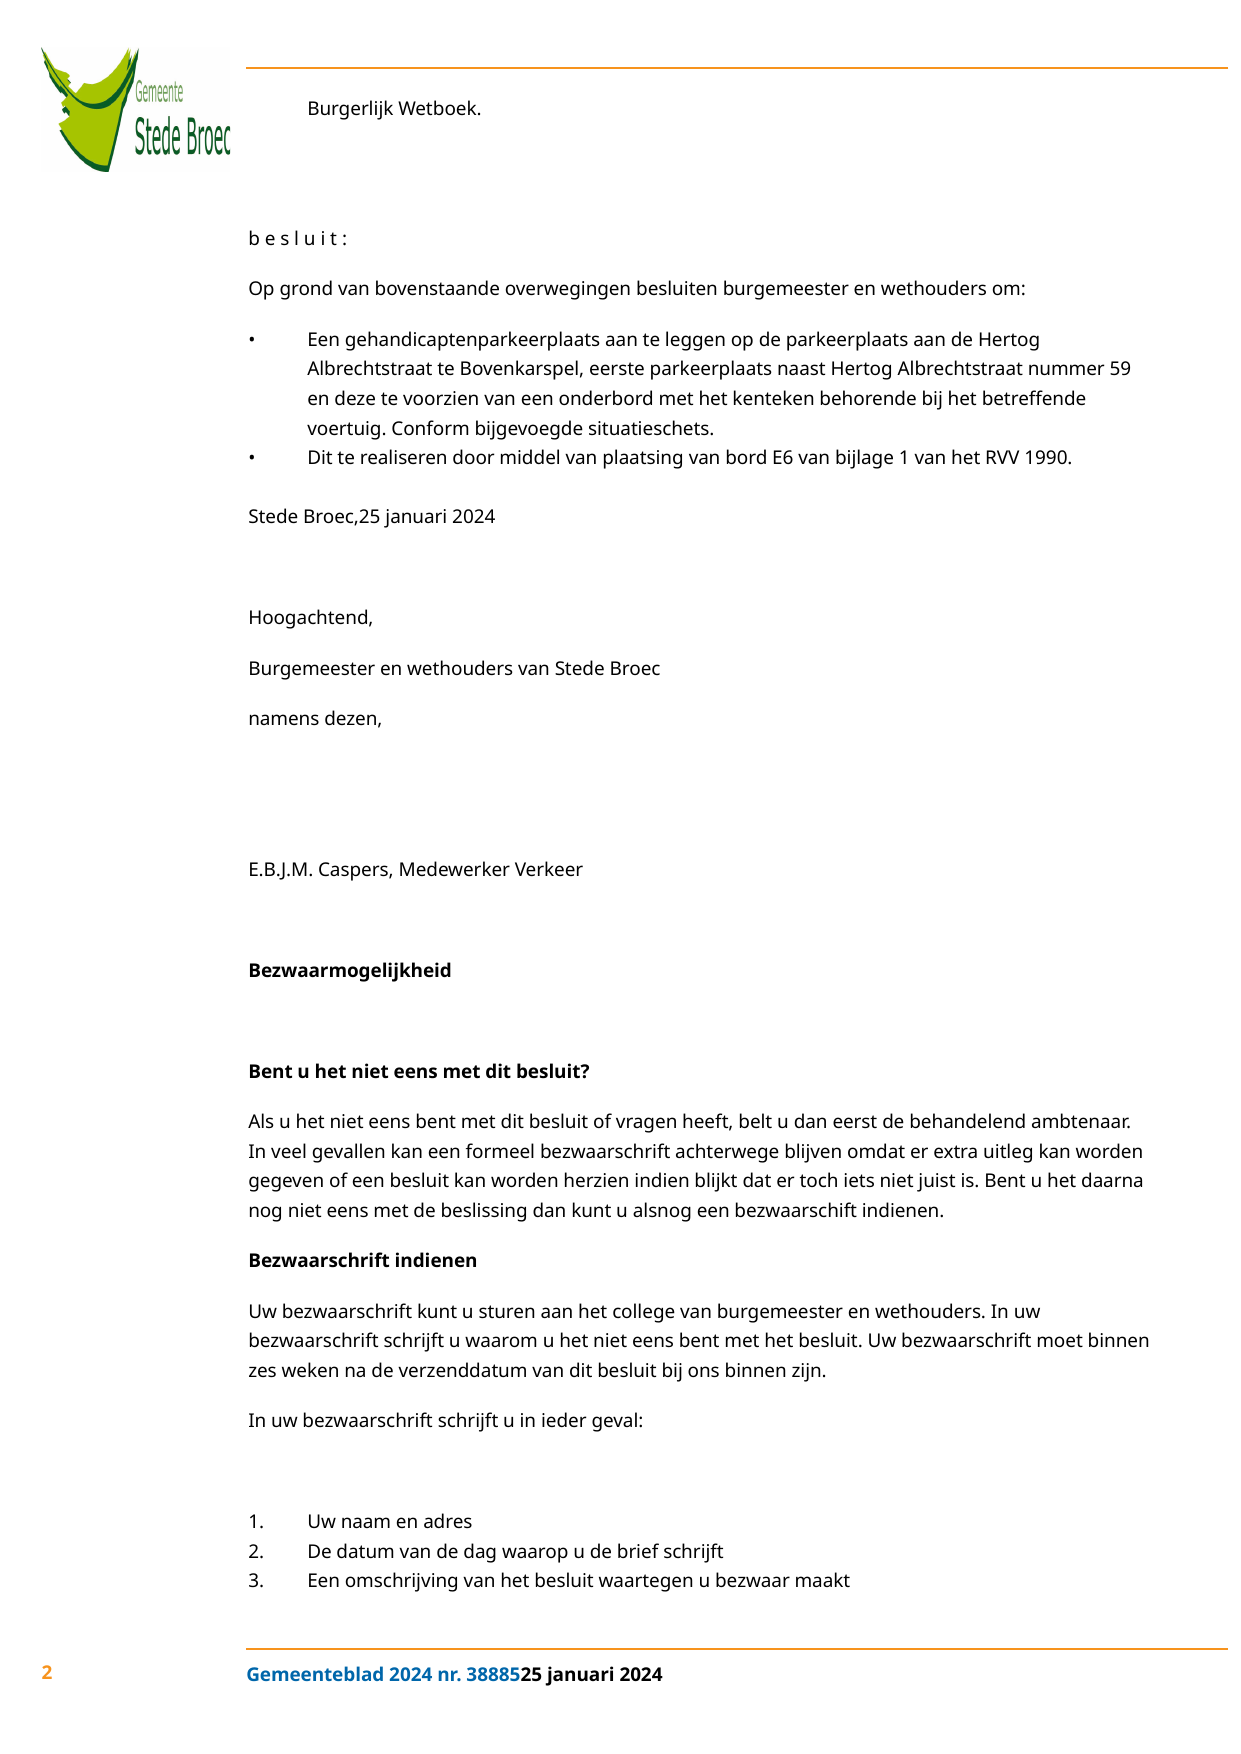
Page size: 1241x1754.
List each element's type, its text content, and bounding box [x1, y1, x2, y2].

text Als u het niet eens bent met dit besluit of vragen heeft, belt u dan eerst de behandelend ambtenaar. In veel gevallen kan een formeel bezwaarschrift achterwege blijven omdat er extra uitleg kan worden gegeven of een besluit kan worden herzien indien blijkt dat er toch iets niet juist is. Bent u het daarna nog niet eens met de beslissing dan kunt u alsnog een bezwaarschift indienen. [248, 1108, 1152, 1223]
text In uw bezwaarschrift schrijft u in ieder geval: [248, 1408, 1152, 1433]
list Een gehandicaptenparkeerplaats aan te leggen op de parkeerplaats aan de Hertog Albrechtstraat te Bovenkarspel, eerste parkeerplaats naast Hertog Albrechtstraat nummer 59 en deze te voorzien van een onderbord met het kenteken behorende bij het betreffende voertuig. Conform bijgevoegde situatieschets. [248, 326, 1152, 441]
text Uw bezwaarschrift kunt u sturen aan het college van burgemeester en wethouders. In uw bezwaarschrift schrijft u waarom u het niet eens bent met het besluit. Uw bezwaarschrift moet binnen zes weken na de verzenddatum van dit besluit bij ons binnen zijn. [248, 1298, 1152, 1383]
list Burgerlijk Wetboek. [248, 95, 1152, 121]
text namens dezen, [248, 705, 1152, 731]
text Hoogachtend, [248, 604, 1152, 630]
text Bent u het niet eens met dit besluit? [248, 1058, 1152, 1084]
list Een omschrijving van het besluit waartegen u bezwaar maakt [248, 1568, 1152, 1593]
list Dit te realiseren door middel van plaatsing van bord E6 van bijlage 1 van het RVV 1990. [248, 444, 1152, 470]
text Op grond van bovenstaande overwegingen besluiten burgemeester en wethouders om: [248, 276, 1152, 301]
text Stede Broec,25 januari 2024 [248, 503, 1152, 529]
list Uw naam en adres [248, 1508, 1152, 1534]
picture [41, 47, 231, 172]
list De datum van de dag waarop u de brief schrijft [248, 1538, 1152, 1564]
text Burgemeester en wethouders van Stede Broec [248, 655, 1152, 681]
text Bezwaarmogelijkheid [248, 957, 1152, 983]
text Bezwaarschrift indienen [248, 1248, 1152, 1273]
text b e s l u i t : [248, 225, 1152, 251]
text E.B.J.M. Caspers, Medewerker Verkeer [248, 856, 1152, 882]
